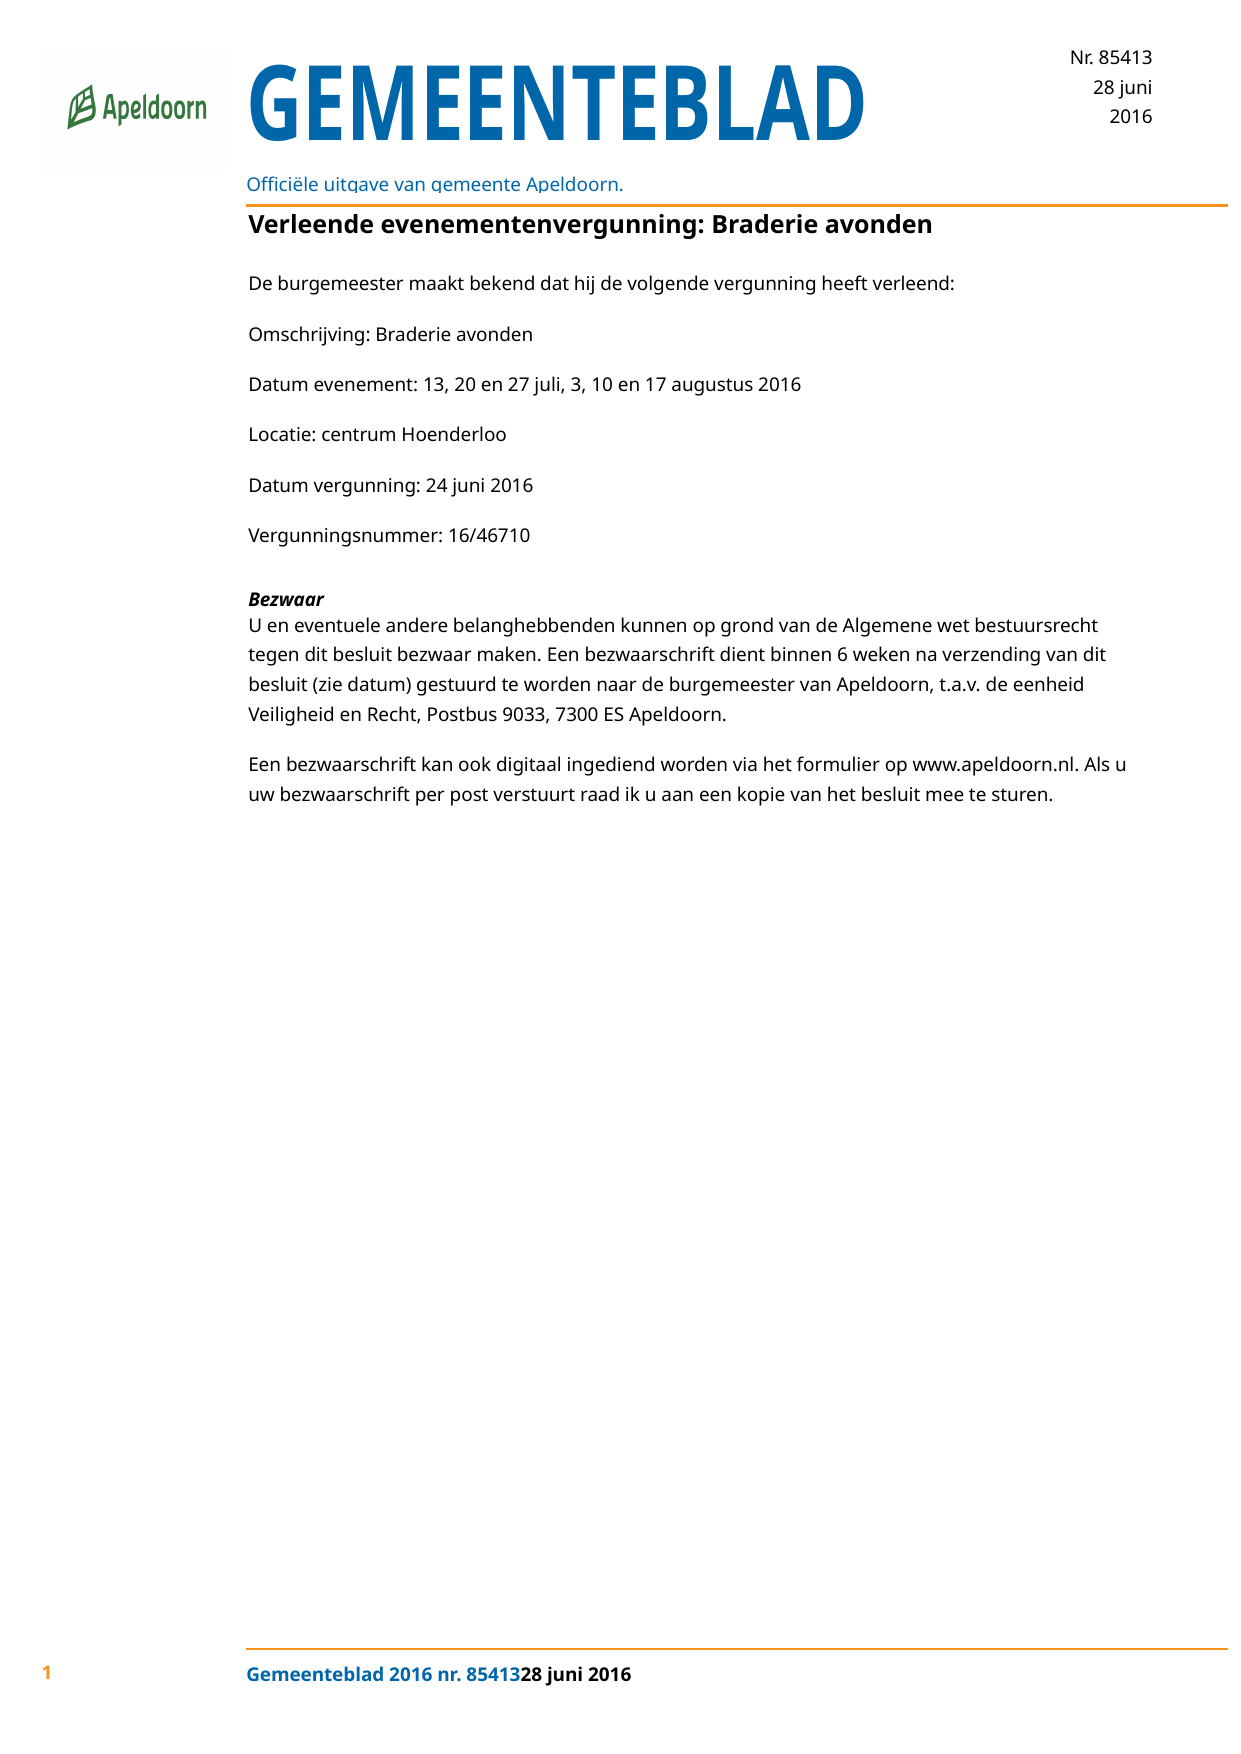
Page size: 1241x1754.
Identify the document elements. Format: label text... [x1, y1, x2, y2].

text De burgemeester maakt bekend dat hij de volgende vergunning heeft verleend: [248, 270, 1152, 296]
text Datum evenement: 13, 20 en 27 juli, 3, 10 en 17 augustus 2016 [248, 371, 1152, 397]
text Bezwaar [248, 586, 1152, 612]
text Vergunningsnummer: 16/46710 [248, 522, 1152, 548]
text Een bezwaarschrift kan ook digitaal ingediend worden via het formulier op www.apeldoorn.nl. Als u uw bezwaarschrift per post verstuurt raad ik u aan een kopie van het besluit mee te sturen. [248, 751, 1152, 807]
text Datum vergunning: 24 juni 2016 [248, 472, 1152, 498]
text Verleende evenementenvergunning: Braderie avonden [248, 207, 1152, 241]
text Locatie: centrum Hoenderloo [248, 422, 1152, 447]
text Omschrijving: Braderie avonden [248, 321, 1152, 346]
text U en eventuele andere belanghebbenden kunnen op grond van de Algemene wet bestuursrecht tegen dit besluit bezwaar maken. Een bezwaarschrift dient binnen 6 weken na verzending van dit besluit (zie datum) gestuurd te worden naar de burgemeester van Apeldoorn, t.a.v. de eenheid Veiligheid en Recht, Postbus 9033, 7300 ES Apeldoorn. [248, 612, 1152, 727]
picture [41, 47, 231, 172]
